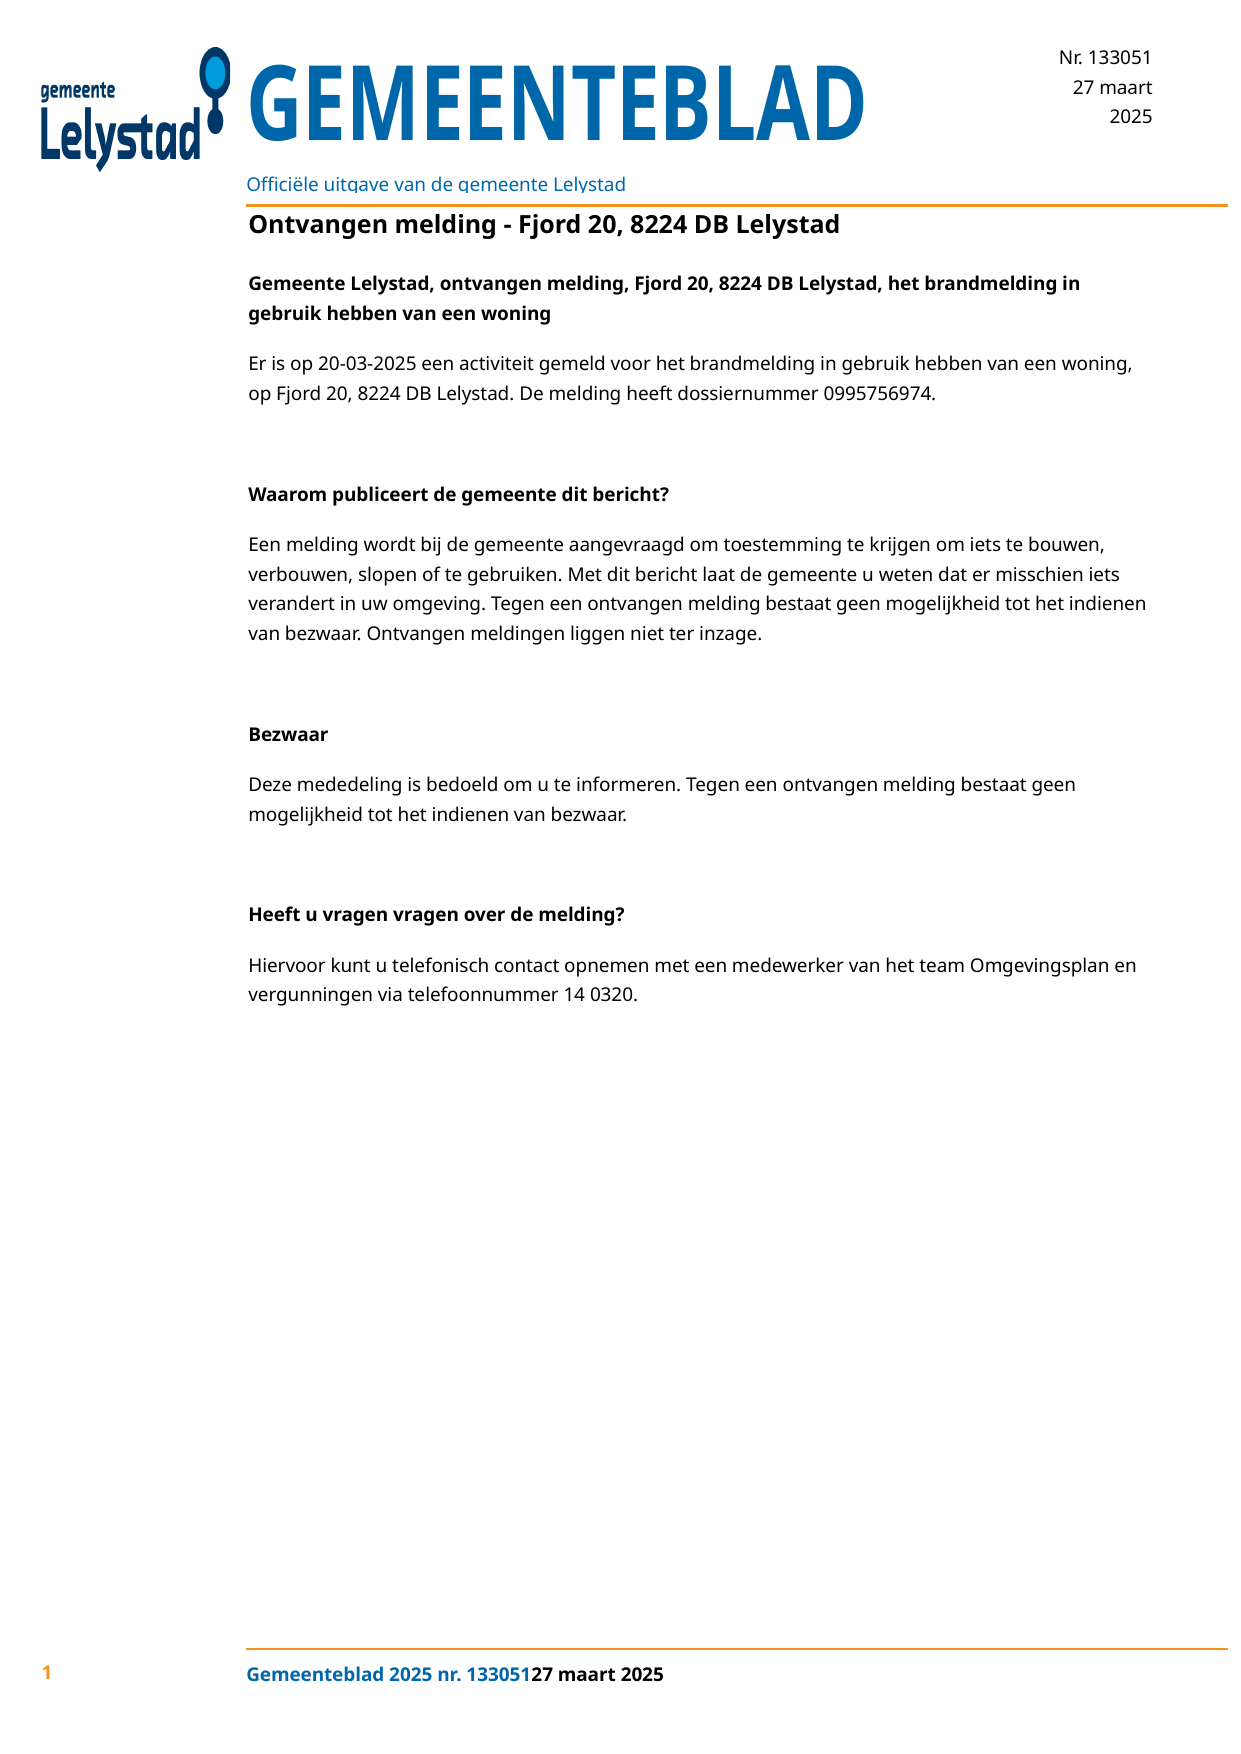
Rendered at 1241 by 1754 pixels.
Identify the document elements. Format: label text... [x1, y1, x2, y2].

text Waarom publiceert de gemeente dit bericht? [248, 481, 1152, 506]
text Ontvangen melding - Fjord 20, 8224 DB Lelystad [248, 207, 1152, 241]
text Er is op 20-03-2025 een activiteit gemeld voor het brandmelding in gebruik hebben van een woning, op Fjord 20, 8224 DB Lelystad. De melding heeft dossiernummer 0995756974. [248, 350, 1152, 406]
text Bezwaar [248, 721, 1152, 746]
text Deze mededeling is bedoeld om u te informeren. Tegen een ontvangen melding bestaat geen mogelijkheid tot het indienen van bezwaar. [248, 771, 1152, 826]
text Heeft u vragen vragen over de melding? [248, 902, 1152, 927]
picture [41, 47, 231, 172]
text Gemeente Lelystad, ontvangen melding, Fjord 20, 8224 DB Lelystad, het brandmelding in gebruik hebben van een woning [248, 270, 1152, 326]
text Een melding wordt bij de gemeente aangevraagd om toestemming te krijgen om iets te bouwen, verbouwen, slopen of te gebruiken. Met dit bericht laat de gemeente u weten dat er misschien iets verandert in uw omgeving. Tegen een ontvangen melding bestaat geen mogelijkheid tot het indienen van bezwaar. Ontvangen meldingen liggen niet ter inzage. [248, 531, 1152, 646]
text Hiervoor kunt u telefonisch contact opnemen met een medewerker van het team Omgevingsplan en vergunningen via telefoonnummer 14 0320. [248, 952, 1152, 1007]
